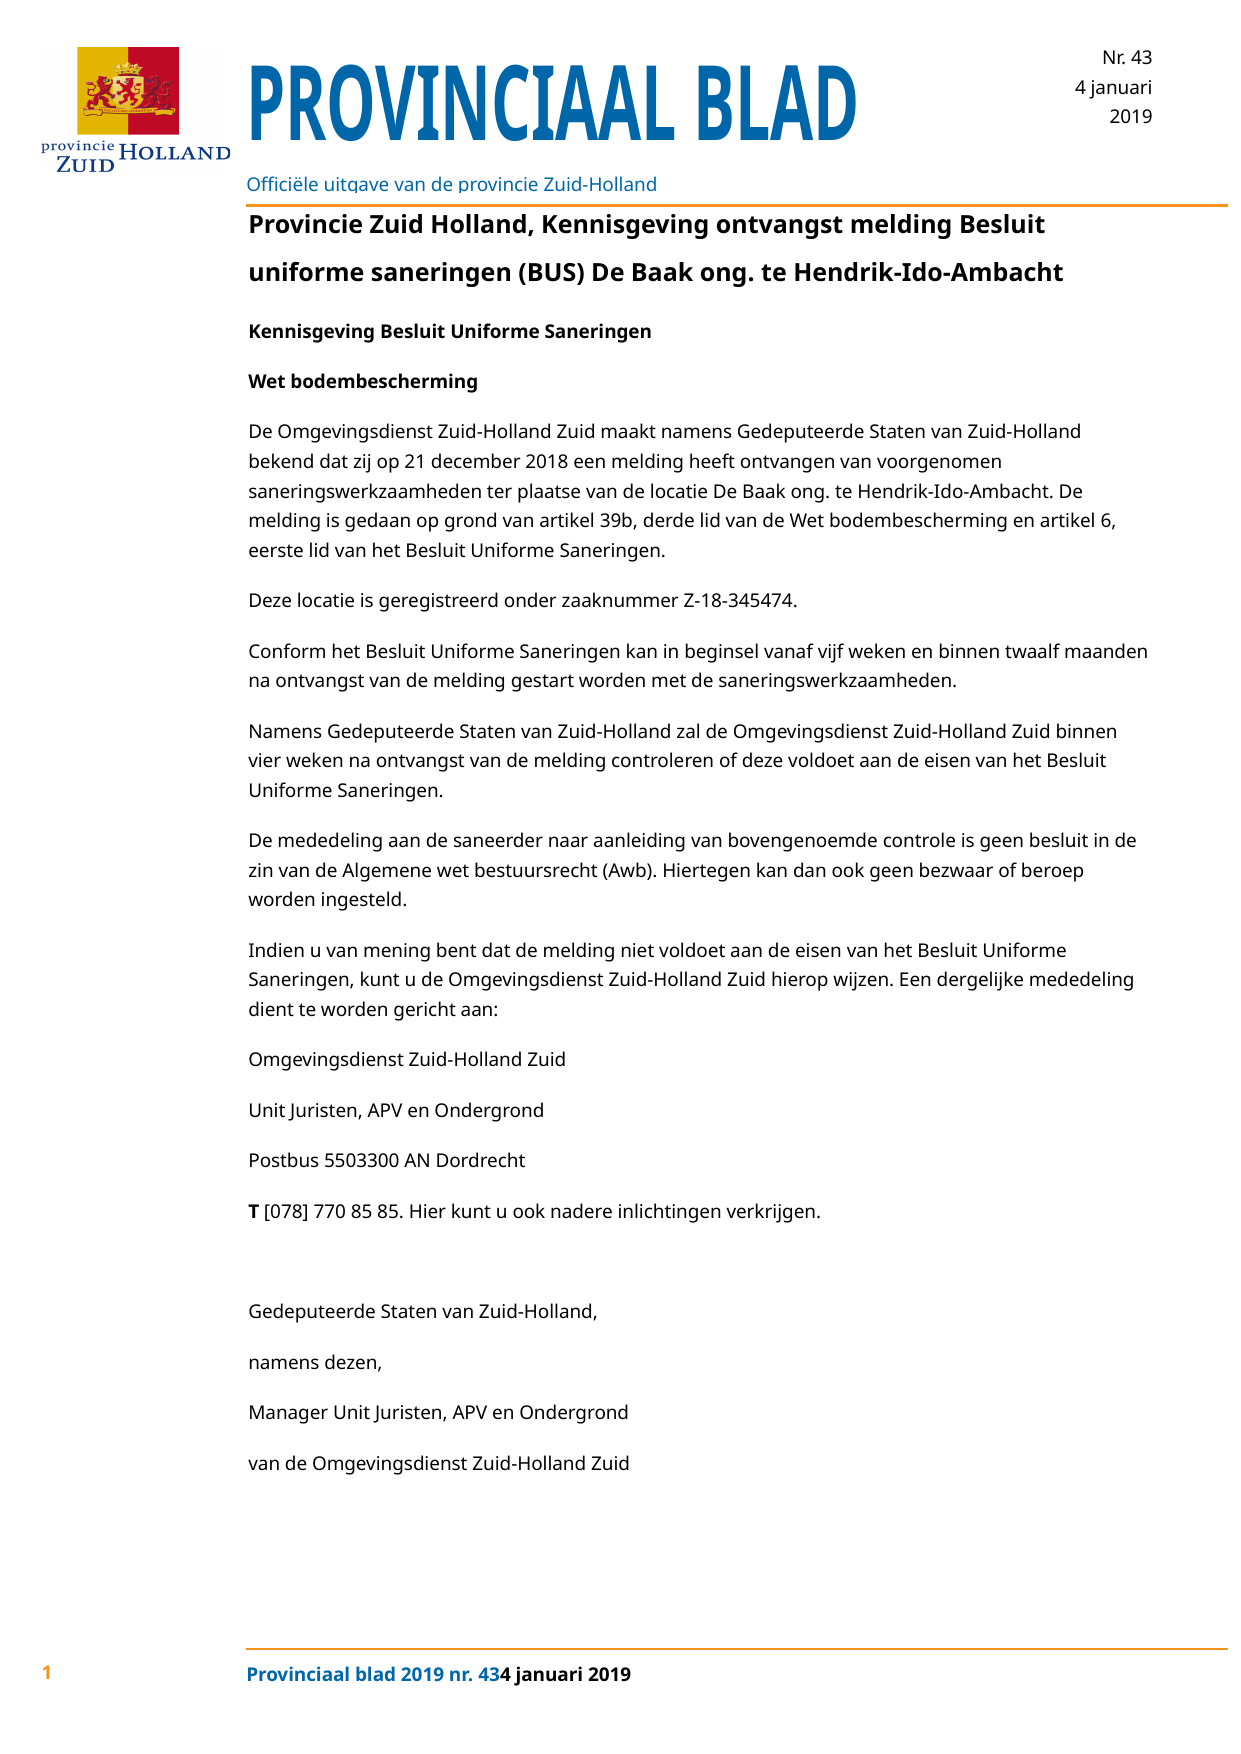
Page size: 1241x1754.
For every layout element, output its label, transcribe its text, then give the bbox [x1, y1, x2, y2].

text namens dezen, [248, 1349, 1152, 1375]
text Gedeputeerde Staten van Zuid-Holland, [248, 1299, 1152, 1324]
text Namens Gedeputeerde Staten van Zuid-Holland zal de Omgevingsdienst Zuid-Holland Zuid binnen vier weken na ontvangst van de melding controleren of deze voldoet aan de eisen van het Besluit Uniforme Saneringen. [248, 718, 1152, 803]
text T [078] 770 85 85. Hier kunt u ook nadere inlichtingen verkrijgen. [248, 1198, 1152, 1224]
text Kennisgeving Besluit Uniforme Saneringen [248, 318, 1152, 344]
text Deze locatie is geregistreerd onder zaaknummer Z-18-345474. [248, 587, 1152, 613]
text Unit Juristen, APV en Ondergrond [248, 1097, 1152, 1123]
text Omgevingsdienst Zuid-Holland Zuid [248, 1047, 1152, 1072]
text Provincie Zuid Holland, Kennisgeving ontvangst melding Besluit uniforme saneringen (BUS) De Baak ong. te Hendrik-Ido-Ambacht [248, 207, 1152, 288]
text De mededeling aan de saneerder naar aanleiding van bovengenoemde controle is geen besluit in de zin van de Algemene wet bestuursrecht (Awb). Hiertegen kan dan ook geen bezwaar of beroep worden ingesteld. [248, 827, 1152, 912]
text Manager Unit Juristen, APV en Ondergrond [248, 1399, 1152, 1425]
text De Omgevingsdienst Zuid-Holland Zuid maakt namens Gedeputeerde Staten van Zuid-Holland bekend dat zij op 21 december 2018 een melding heeft ontvangen van voorgenomen saneringswerkzaamheden ter plaatse van de locatie De Baak ong. te Hendrik-Ido-Ambacht. De melding is gedaan op grond van artikel 39b, derde lid van de Wet bodembescherming en artikel 6, eerste lid van het Besluit Uniforme Saneringen. [248, 419, 1152, 563]
text van de Omgevingsdienst Zuid-Holland Zuid [248, 1450, 1152, 1476]
picture [41, 47, 231, 172]
text Wet bodembescherming [248, 368, 1152, 394]
text Conform het Besluit Uniforme Saneringen kan in beginsel vanaf vijf weken en binnen twaalf maanden na ontvangst van de melding gestart worden met de saneringswerkzaamheden. [248, 638, 1152, 693]
text Postbus 5503300 AN Dordrecht [248, 1147, 1152, 1173]
text Indien u van mening bent dat de melding niet voldoet aan de eisen van het Besluit Uniforme Saneringen, kunt u de Omgevingsdienst Zuid-Holland Zuid hierop wijzen. Een dergelijke mededeling dient te worden gericht aan: [248, 937, 1152, 1022]
